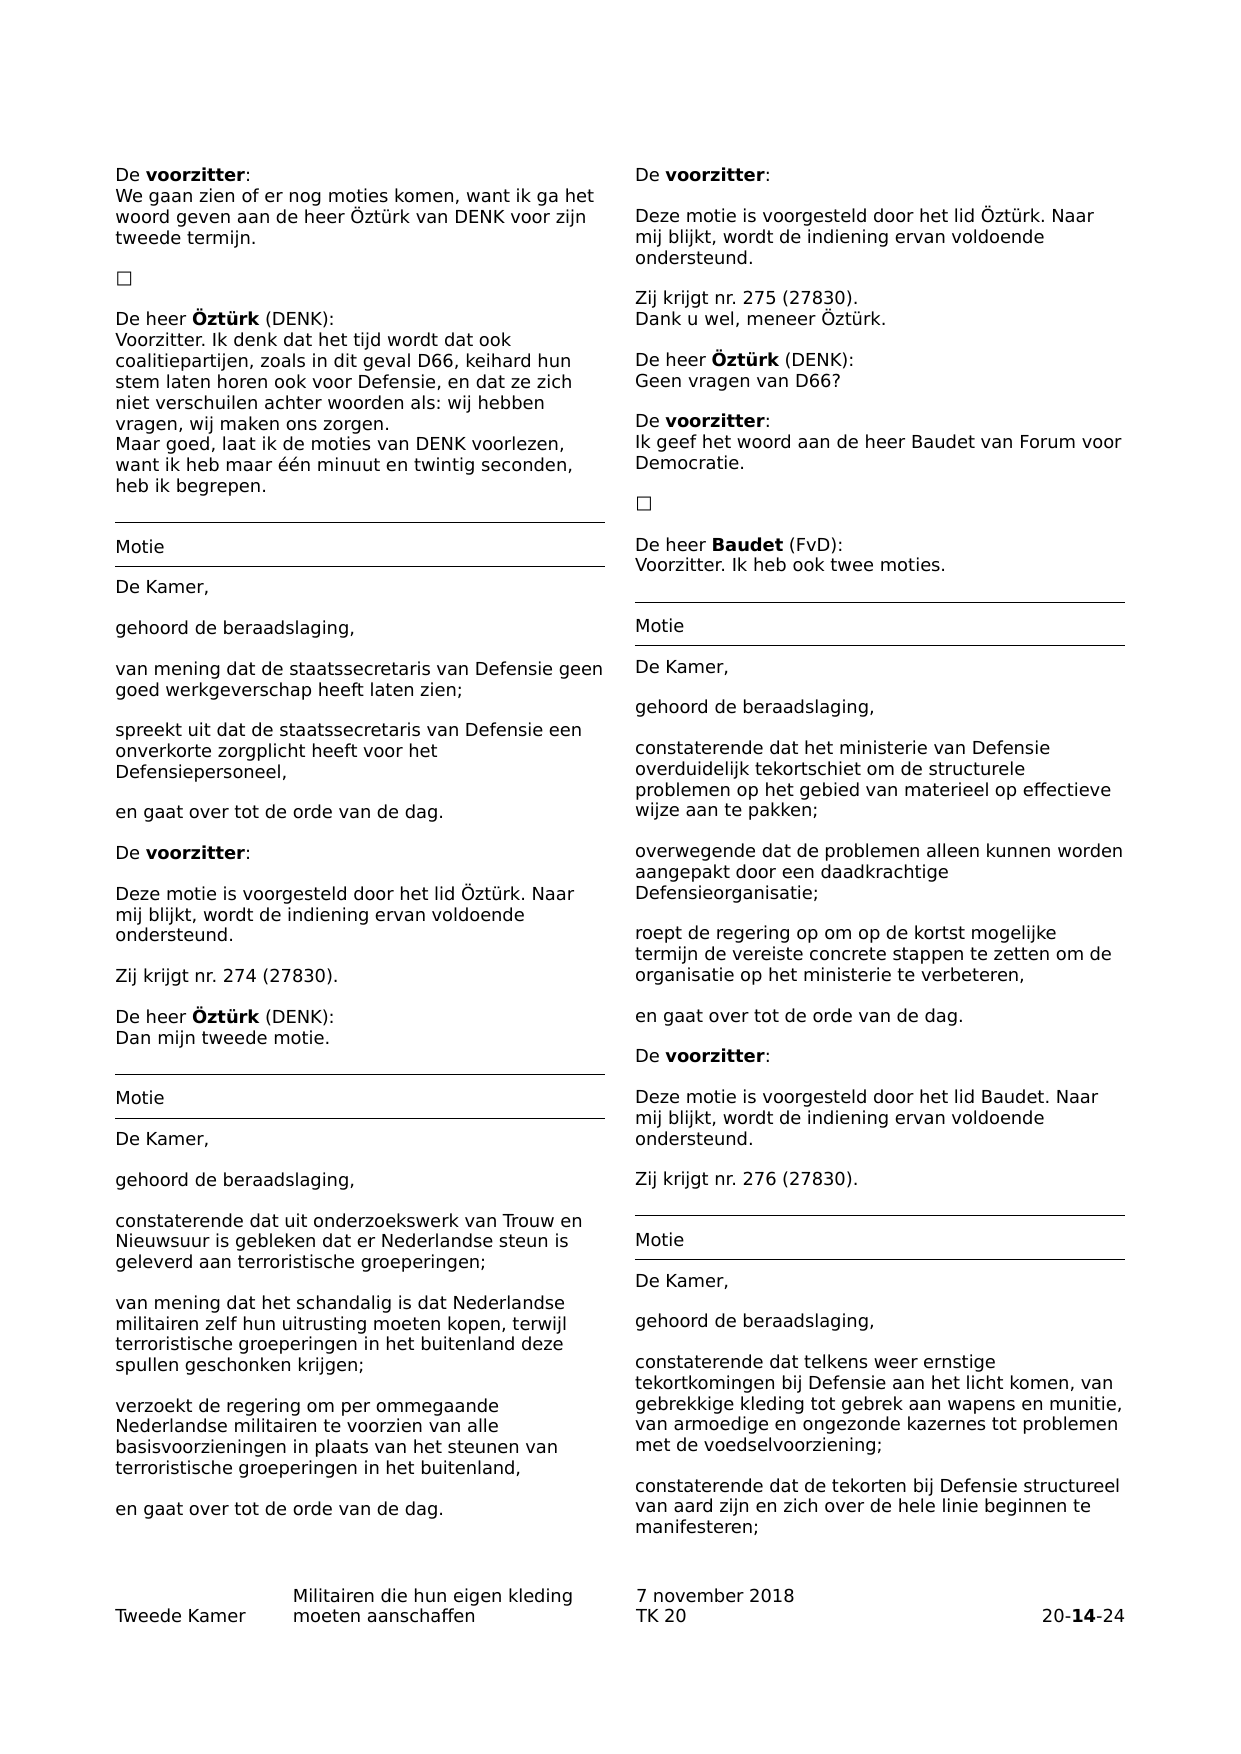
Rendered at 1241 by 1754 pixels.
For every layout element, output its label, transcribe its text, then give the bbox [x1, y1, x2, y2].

text gehoord de beraadslaging, [115, 1170, 605, 1190]
text constaterende dat telkens weer ernstige tekortkomingen bij Defensie aan het licht komen, van gebrekkige kleding tot gebrek aan wapens en munitie, van armoedige en ongezonde kazernes tot problemen met de voedselvoorziening; [635, 1352, 1125, 1456]
text Zij krijgt nr. 276 (27830). [635, 1169, 1125, 1190]
text Dank u wel, meneer Öztürk. [635, 309, 1125, 330]
text Motie [635, 1230, 1125, 1250]
text We gaan zien of er nog moties komen, want ik ga het woord geven aan de heer Öztürk van DENK voor zijn tweede termijn. [115, 186, 605, 248]
text constaterende dat uit onderzoekswerk van Trouw en Nieuwsuur is gebleken dat er Nederlandse steun is geleverd aan terroristische groeperingen; [115, 1210, 605, 1273]
text Voorzitter. Ik denk dat het tijd wordt dat ook coalitiepartijen, zoals in dit geval D66, keihard hun stem laten horen ook voor Defensie, en dat ze zich niet verschuilen achter woorden als: wij hebben vragen, wij maken ons zorgen. [115, 330, 605, 434]
text Voorzitter. Ik heb ook twee moties. [635, 555, 1125, 576]
text gehoord de beraadslaging, [635, 1311, 1125, 1332]
text Dan mijn tweede motie. [115, 1027, 605, 1048]
text spreekt uit dat de staatssecretaris van Defensie een onverkorte zorgplicht heeft voor het Defensiepersoneel, [115, 720, 605, 782]
text en gaat over tot de orde van de dag. [115, 802, 605, 823]
text Geen vragen van D66? [635, 371, 1125, 391]
text De Kamer, [115, 1129, 605, 1150]
text De voorzitter: [635, 1046, 1125, 1067]
text De voorzitter: [115, 843, 605, 864]
text Maar goed, laat ik de moties van DENK voorlezen, want ik heb maar één minuut en twintig seconden, heb ik begrepen. [115, 434, 605, 497]
text roept de regering op om op de kortst mogelijke termijn de vereiste concrete stappen te zetten om de organisatie op het ministerie te verbeteren, [635, 923, 1125, 985]
text Motie [115, 1088, 605, 1109]
text gehoord de beraadslaging, [115, 618, 605, 639]
text en gaat over tot de orde van de dag. [115, 1498, 605, 1519]
text en gaat over tot de orde van de dag. [635, 1005, 1125, 1026]
text Motie [115, 537, 605, 557]
text Ik geef het woord aan de heer Baudet van Forum voor Democratie. [635, 432, 1125, 474]
text overwegende dat de problemen alleen kunnen worden aangepakt door een daadkrachtige Defensieorganisatie; [635, 841, 1125, 903]
text ⬜ [115, 268, 605, 289]
text De voorzitter: [635, 411, 1125, 432]
text ⬜ [635, 494, 1125, 514]
text Zij krijgt nr. 275 (27830). [635, 288, 1125, 309]
text De Kamer, [115, 577, 605, 598]
text gehoord de beraadslaging, [635, 697, 1125, 718]
text De heer Baudet (FvD): [635, 534, 1125, 555]
text verzoekt de regering om per ommegaande Nederlandse militairen te voorzien van alle basisvoorzieningen in plaats van het steunen van terroristische groeperingen in het buitenland, [115, 1396, 605, 1478]
text Deze motie is voorgesteld door het lid Baudet. Naar mij blijkt, wordt de indiening ervan voldoende ondersteund. [635, 1087, 1125, 1149]
text van mening dat het schandalig is dat Nederlandse militairen zelf hun uitrusting moeten kopen, terwijl terroristische groeperingen in het buitenland deze spullen geschonken krijgen; [115, 1293, 605, 1376]
text De voorzitter: [115, 165, 605, 186]
text Zij krijgt nr. 274 (27830). [115, 966, 605, 987]
text De Kamer, [635, 1270, 1125, 1291]
text Deze motie is voorgesteld door het lid Öztürk. Naar mij blijkt, wordt de indiening ervan voldoende ondersteund. [635, 206, 1125, 268]
text De heer Öztürk (DENK): [115, 1007, 605, 1027]
text Deze motie is voorgesteld door het lid Öztürk. Naar mij blijkt, wordt de indiening ervan voldoende ondersteund. [115, 884, 605, 946]
text Motie [635, 616, 1125, 637]
text van mening dat de staatssecretaris van Defensie geen goed werkgeverschap heeft laten zien; [115, 659, 605, 700]
text De heer Öztürk (DENK): [115, 309, 605, 330]
text De Kamer, [635, 657, 1125, 677]
text constaterende dat het ministerie van Defensie overduidelijk tekortschiet om de structurele problemen op het gebied van materieel op effectieve wijze aan te pakken; [635, 738, 1125, 821]
text De heer Öztürk (DENK): [635, 350, 1125, 371]
text De voorzitter: [635, 165, 1125, 186]
text constaterende dat de tekorten bij Defensie structureel van aard zijn en zich over de hele linie beginnen te manifesteren; [635, 1476, 1125, 1538]
